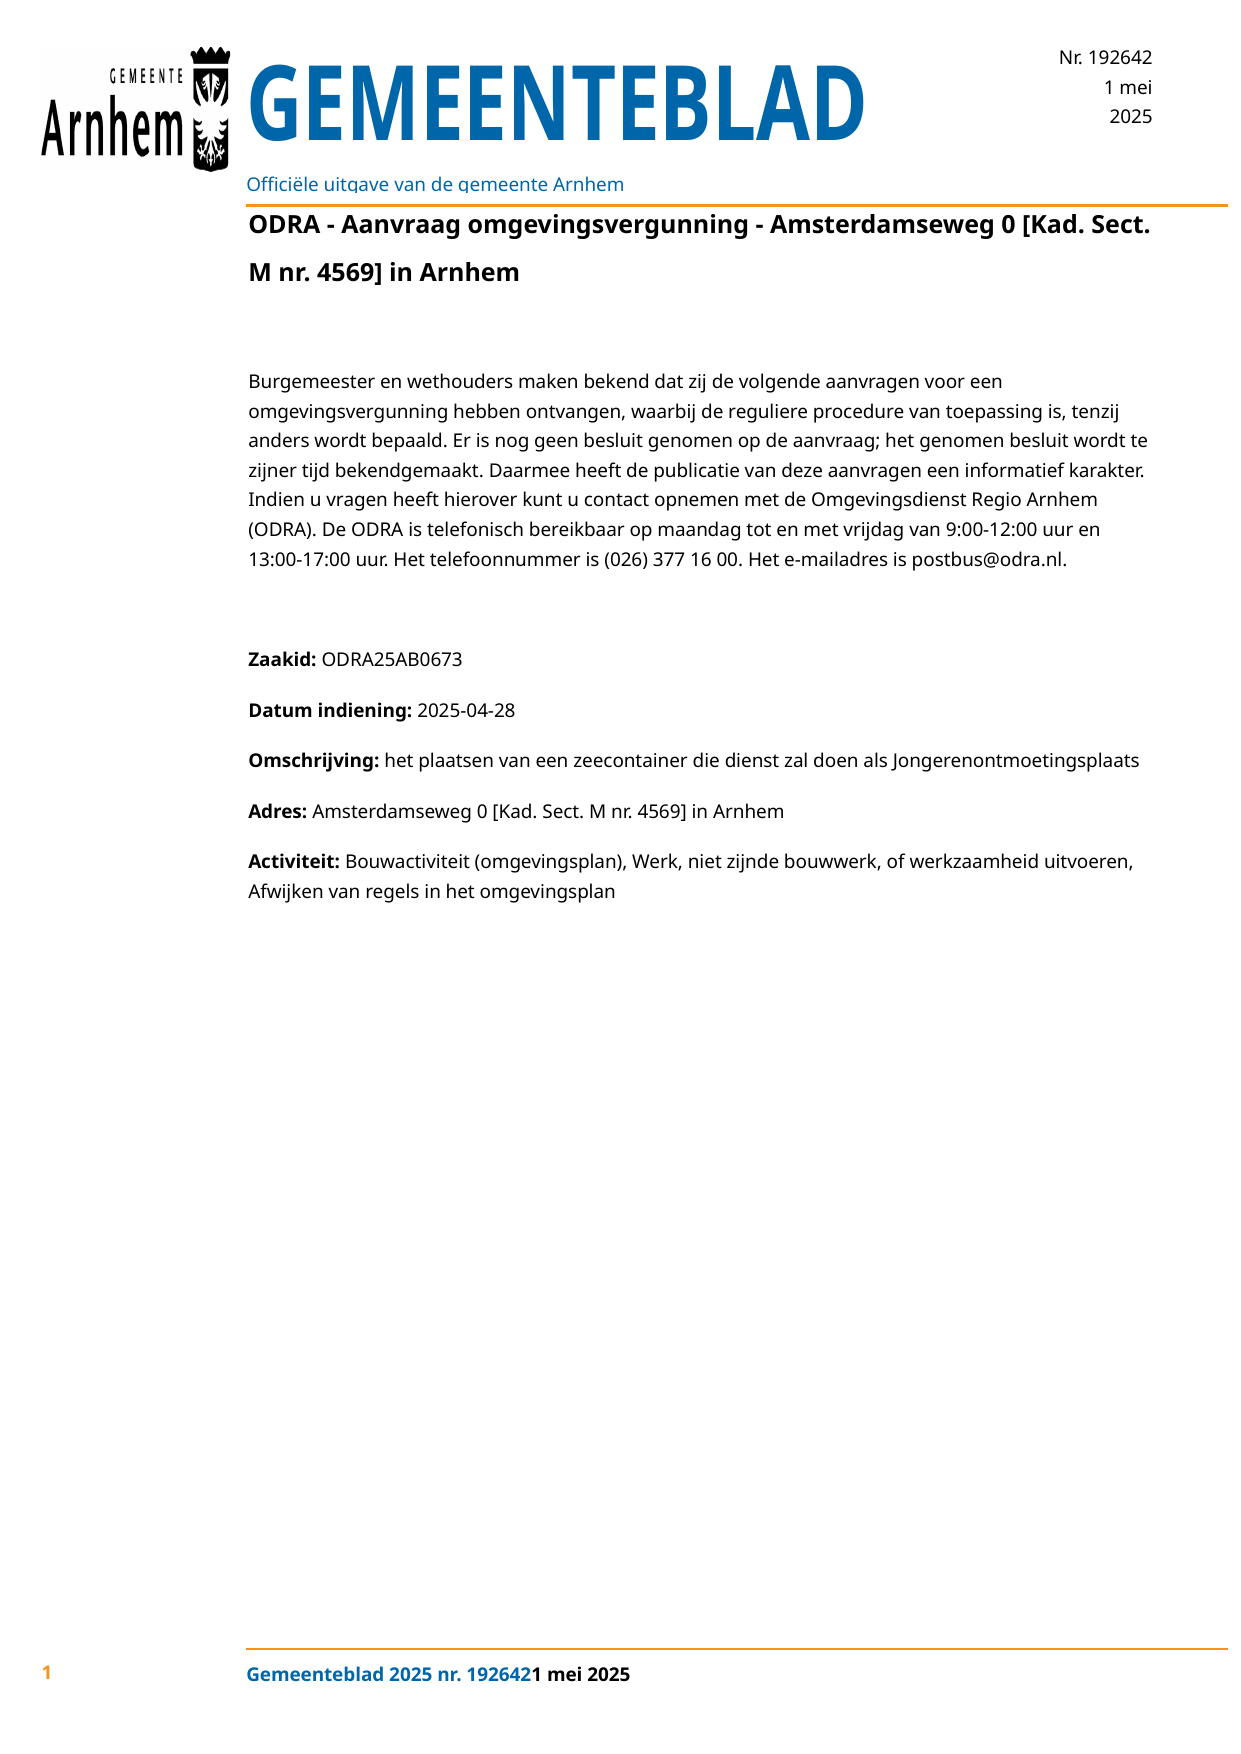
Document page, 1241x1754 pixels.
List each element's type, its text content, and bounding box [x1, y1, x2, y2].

text ODRA - Aanvraag omgevingsvergunning - Amsterdamseweg 0 [Kad. Sect. M nr. 4569] in Arnhem [248, 207, 1152, 288]
text Datum indiening: 2025-04-28 [248, 697, 1152, 723]
text Zaakid: ODRA25AB0673 [248, 647, 1152, 672]
text Adres: Amsterdamseweg 0 [Kad. Sect. M nr. 4569] in Arnhem [248, 798, 1152, 824]
text Activiteit: Bouwactiviteit (omgevingsplan), Werk, niet zijnde bouwwerk, of werkzaamheid uitvoeren, Afwijken van regels in het omgevingsplan [248, 848, 1152, 904]
text Omschrijving: het plaatsen van een zeecontainer die dienst zal doen als Jongerenontmoetingsplaats [248, 747, 1152, 773]
text Burgemeester en wethouders maken bekend dat zij de volgende aanvragen voor een omgevingsvergunning hebben ontvangen, waarbij de reguliere procedure van toepassing is, tenzij anders wordt bepaald. Er is nog geen besluit genomen op de aanvraag; het genomen besluit wordt te zijner tijd bekendgemaakt. Daarmee heeft de publicatie van deze aanvragen een informatief karakter. Indien u vragen heeft hierover kunt u contact opnemen met de Omgevingsdienst Regio Arnhem (ODRA). De ODRA is telefonisch bereikbaar op maandag tot en met vrijdag van 9:00-12:00 uur en 13:00-17:00 uur. Het telefoonnummer is (026) 377 16 00. Het e-mailadres is postbus@odra.nl. [248, 368, 1152, 572]
picture [41, 47, 231, 172]
